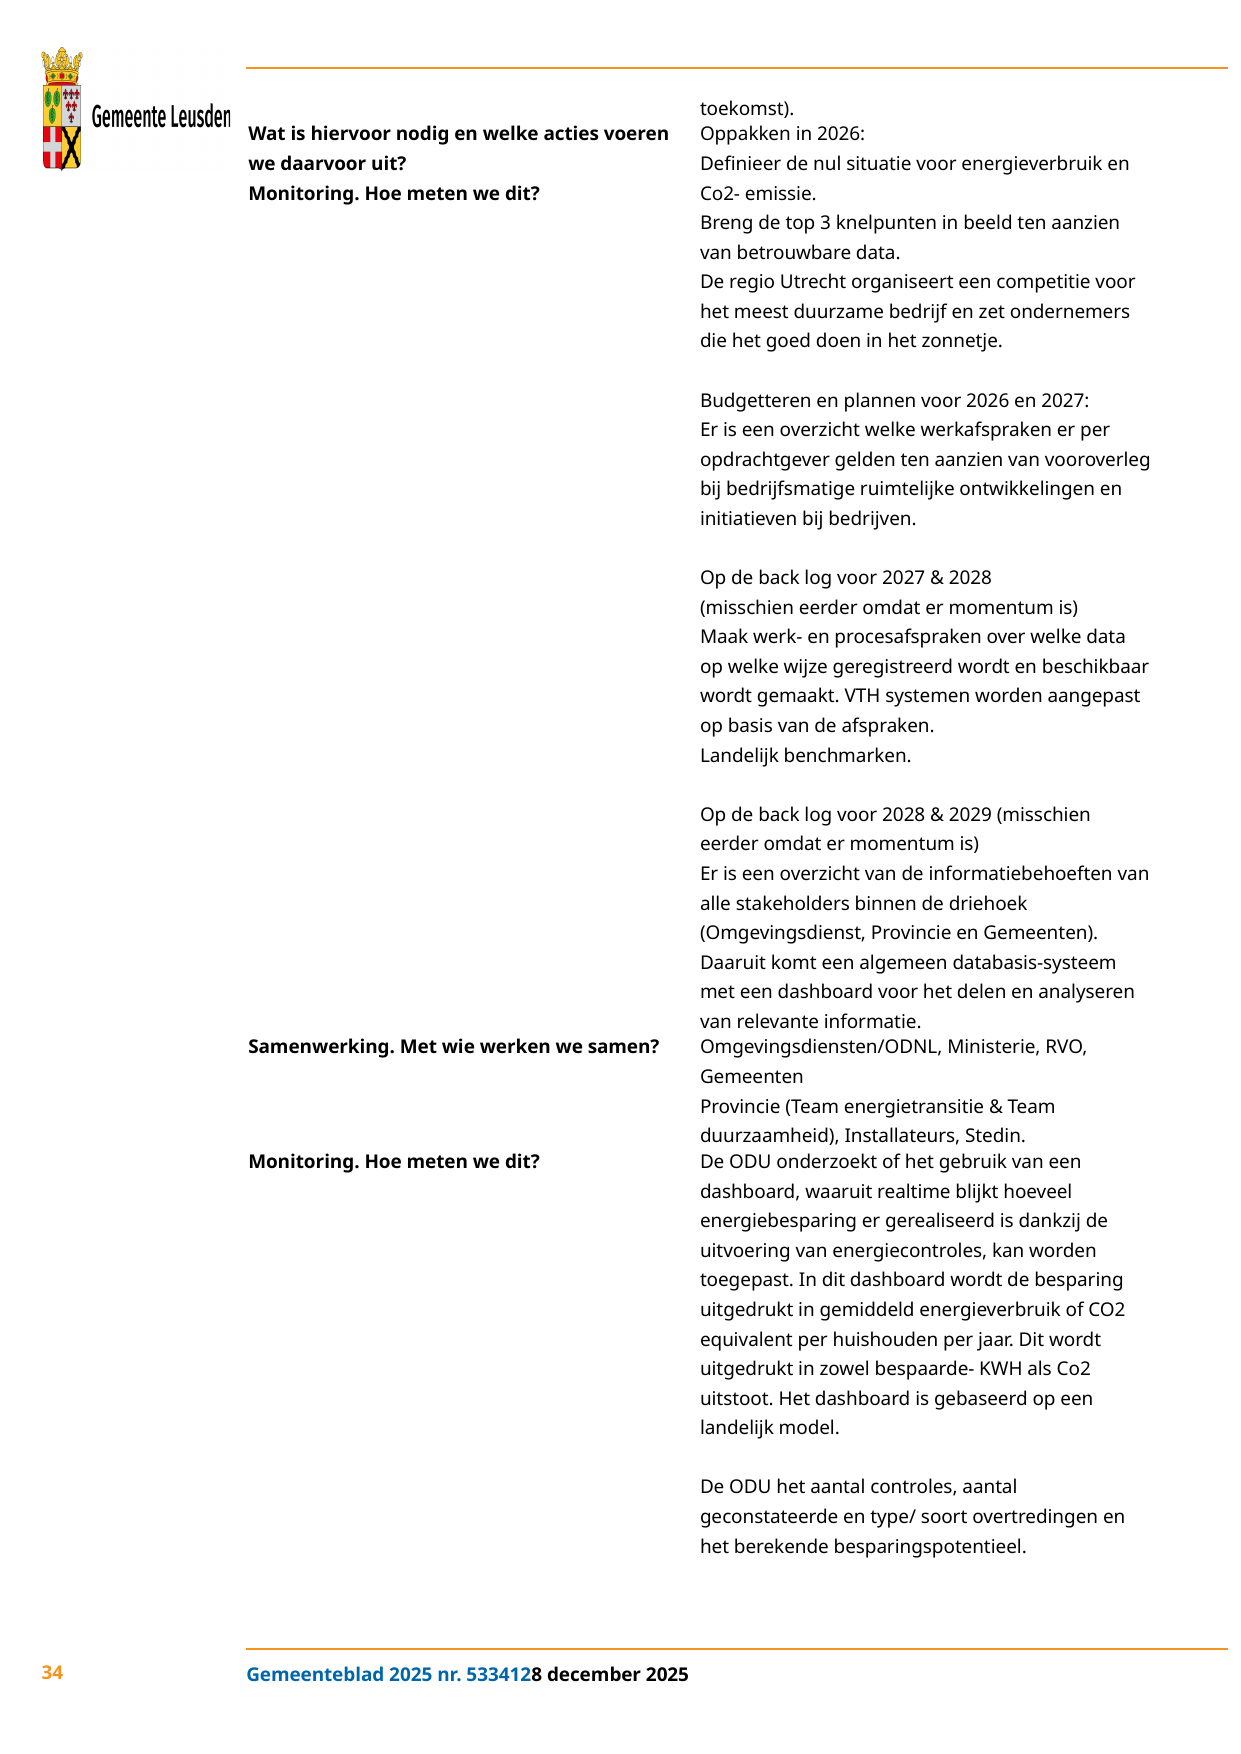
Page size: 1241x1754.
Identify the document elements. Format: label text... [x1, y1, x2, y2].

table_cell Oppakken in 2026: Definieer de nul situatie voor energieverbruik en Co2- emissie. Breng de top 3 knelpunten in beeld ten aanzien van betrouwbare data. De regio Utrecht organiseert een competitie voor het meest duurzame bedrijf en zet ondernemers die het goed doen in het zonnetje. Budgetteren en plannen voor 2026 en 2027: Er is een overzicht welke werkafspraken er per opdrachtgever gelden ten aanzien van vooroverleg bij bedrijfsmatige ruimtelijke ontwikkelingen en initiatieven bij bedrijven. Op de back log voor 2027 & 2028 (misschien eerder omdat er momentum is) Maak werk- en procesafspraken over welke data op welke wijze geregistreerd wordt en beschikbaar wordt gemaakt. VTH systemen worden aangepast op basis van de afspraken. Landelijk benchmarken. Op de back log voor 2028 & 2029 (misschien eerder omdat er momentum is) Er is een overzicht van de informatiebehoeften van alle stakeholders binnen de driehoek (Omgevingsdienst, Provincie en Gemeenten). Daaruit komt een algemeen databasis-systeem met een dashboard voor het delen en analyseren van relevante informatie. [700, 121, 1152, 1034]
table_cell De ODU onderzoekt of het gebruik van een dashboard, waaruit realtime blijkt hoeveel energiebesparing er gerealiseerd is dankzij de uitvoering van energiecontroles, kan worden toegepast. In dit dashboard wordt de besparing uitgedrukt in gemiddeld energieverbruik of CO2 equivalent per huishouden per jaar. Dit wordt uitgedrukt in zowel bespaarde- KWH als Co2 uitstoot. Het dashboard is gebaseerd op een landelijk model. De ODU het aantal controles, aantal geconstateerde en type/ soort overtredingen en het berekende besparingspotentieel. [700, 1148, 1152, 1558]
table_cell Omgevingsdiensten/ODNL, Ministerie, RVO, Gemeenten Provincie (Team energietransitie & Team duurzaamheid), Installateurs, Stedin. [700, 1034, 1152, 1148]
picture [41, 47, 231, 172]
table_cell Monitoring. Hoe meten we dit? [248, 1148, 700, 1558]
table_cell Samenwerking. Met wie werken we samen? [248, 1034, 700, 1148]
table_cell [248, 95, 700, 121]
table_cell Wat is hiervoor nodig en welke acties voeren we daarvoor uit? Monitoring. Hoe meten we dit? [248, 121, 700, 1034]
table_cell toekomst). [700, 95, 1152, 121]
